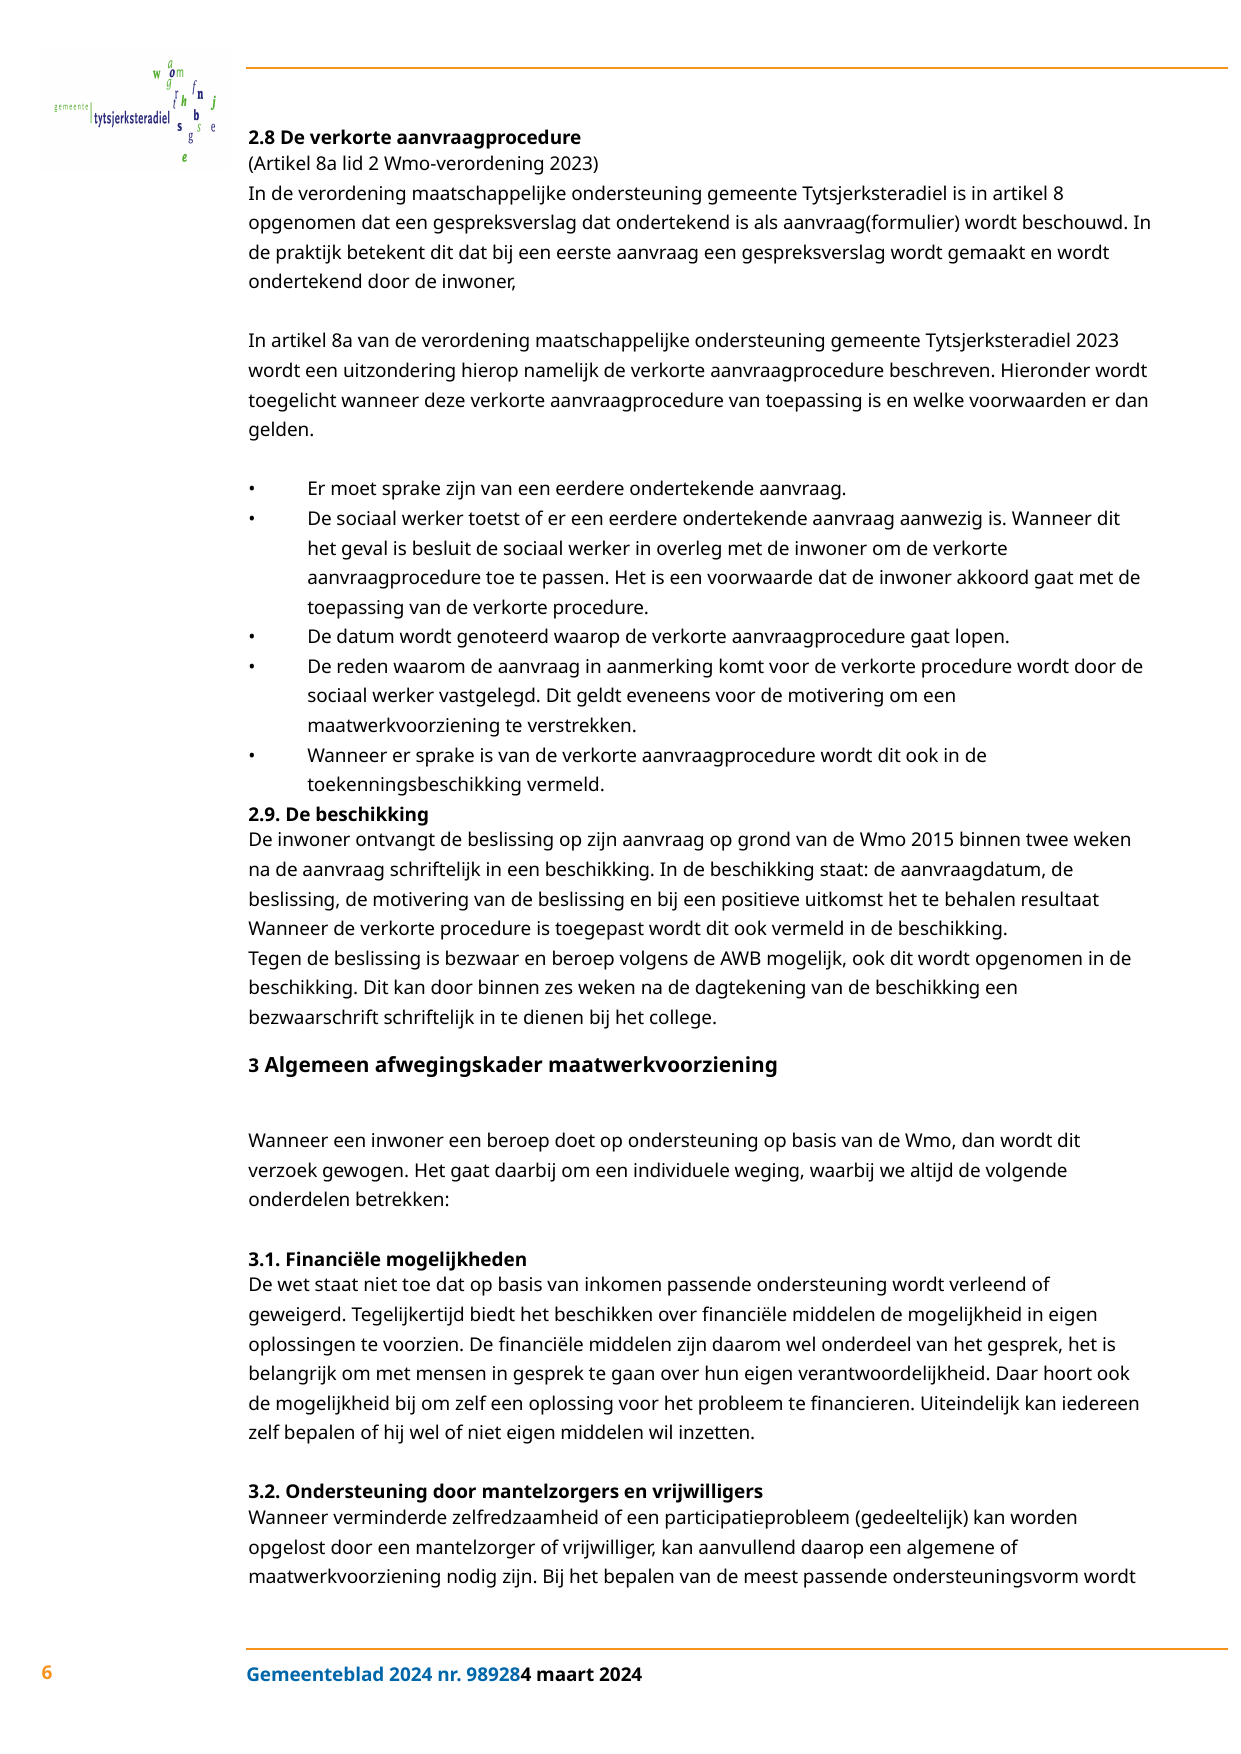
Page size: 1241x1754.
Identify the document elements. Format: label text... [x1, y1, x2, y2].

text 2.9. De beschikking [248, 801, 1152, 827]
text 3 Algemeen afwegingskader maatwerkvoorziening [248, 1050, 1152, 1078]
text Tegen de beslissing is bezwaar en beroep volgens de AWB mogelijk, ook dit wordt opgenomen in de beschikking. Dit kan door binnen zes weken na de dagtekening van de beschikking een bezwaarschrift schriftelijk in te dienen bij het college. [248, 945, 1152, 1030]
text In de verordening maatschappelijke ondersteuning gemeente Tytsjerksteradiel is in artikel 8 opgenomen dat een gespreksverslag dat ondertekend is als aanvraag(formulier) wordt beschouwd. In de praktijk betekent dit dat bij een eerste aanvraag een gespreksverslag wordt gemaakt en wordt ondertekend door de inwoner, [248, 180, 1152, 294]
list Er moet sprake zijn van een eerdere ondertekende aanvraag. [248, 476, 1152, 501]
text (Artikel 8a lid 2 Wmo-verordening 2023) [248, 150, 1152, 176]
text 2.8 De verkorte aanvraagprocedure [248, 124, 1152, 150]
text De inwoner ontvangt de beslissing op zijn aanvraag op grond van de Wmo 2015 binnen twee weken na de aanvraag schriftelijk in een beschikking. In de beschikking staat: de aanvraagdatum, de beslissing, de motivering van de beslissing en bij een positieve uitkomst het te behalen resultaat [248, 827, 1152, 912]
text 3.2. Ondersteuning door mantelzorgers en vrijwilligers [248, 1479, 1152, 1504]
text De wet staat niet toe dat op basis van inkomen passende ondersteuning wordt verleend of geweigerd. Tegelijkertijd biedt het beschikken over financiële middelen de mogelijkheid in eigen oplossingen te voorzien. De financiële middelen zijn daarom wel onderdeel van het gesprek, het is belangrijk om met mensen in gesprek te gaan over hun eigen verantwoordelijkheid. Daar hoort ook de mogelijkheid bij om zelf een oplossing voor het probleem te financieren. Uiteindelijk kan iedereen zelf bepalen of hij wel of niet eigen middelen wil inzetten. [248, 1272, 1152, 1445]
text In artikel 8a van de verordening maatschappelijke ondersteuning gemeente Tytsjerksteradiel 2023 wordt een uitzondering hierop namelijk de verkorte aanvraagprocedure beschreven. Hieronder wordt toegelicht wanneer deze verkorte aanvraagprocedure van toepassing is en welke voorwaarden er dan gelden. [248, 328, 1152, 442]
list De reden waarom de aanvraag in aanmerking komt voor de verkorte procedure wordt door de sociaal werker vastgelegd. Dit geldt eveneens voor de motivering om een maatwerkvoorziening te verstrekken. [248, 653, 1152, 738]
text 3.1. Financiële mogelijkheden [248, 1246, 1152, 1272]
list De datum wordt genoteerd waarop de verkorte aanvraagprocedure gaat lopen. [248, 623, 1152, 649]
picture [41, 47, 231, 172]
text Wanneer de verkorte procedure is toegepast wordt dit ook vermeld in de beschikking. [248, 915, 1152, 941]
text Wanneer verminderde zelfredzaamheid of een participatieprobleem (gedeeltelijk) kan worden opgelost door een mantelzorger of vrijwilliger, kan aanvullend daarop een algemene of maatwerkvoorziening nodig zijn. Bij het bepalen van de meest passende ondersteuningsvorm wordt [248, 1504, 1152, 1589]
list De sociaal werker toetst of er een eerdere ondertekende aanvraag aanwezig is. Wanneer dit het geval is besluit de sociaal werker in overleg met de inwoner om de verkorte aanvraagprocedure toe te passen. Het is een voorwaarde dat de inwoner akkoord gaat met de toepassing van de verkorte procedure. [248, 505, 1152, 619]
list Wanneer er sprake is van de verkorte aanvraagprocedure wordt dit ook in de toekenningsbeschikking vermeld. [248, 742, 1152, 797]
text Wanneer een inwoner een beroep doet op ondersteuning op basis van de Wmo, dan wordt dit verzoek gewogen. Het gaat daarbij om een individuele weging, waarbij we altijd de volgende onderdelen betrekken: [248, 1127, 1152, 1212]
